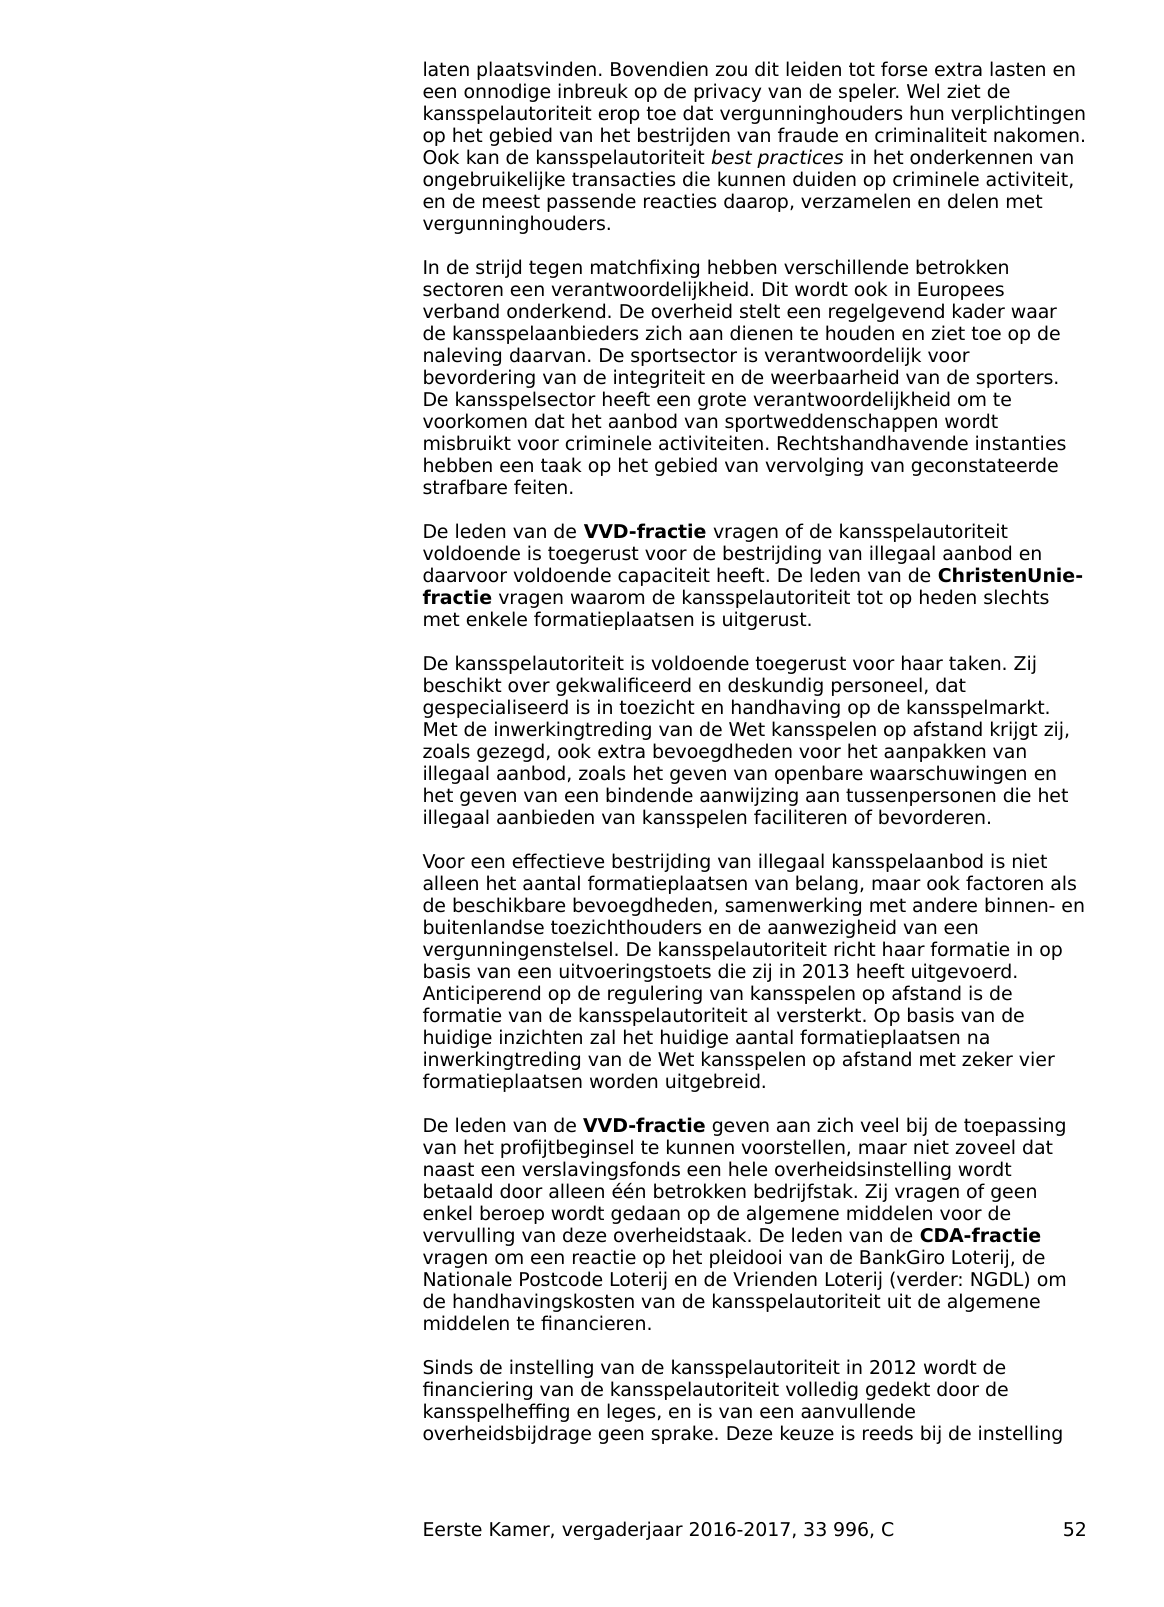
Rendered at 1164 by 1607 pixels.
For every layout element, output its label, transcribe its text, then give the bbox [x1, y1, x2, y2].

text De leden van de VVD-fractie vragen of de kansspelautoriteit voldoende is toegerust voor de bestrijding van illegaal aanbod en daarvoor voldoende capaciteit heeft. De leden van de ChristenUnie-fractie vragen waarom de kansspelautoriteit tot op heden slechts met enkele formatieplaatsen is uitgerust. [422, 521, 1087, 631]
text laten plaatsvinden. Bovendien zou dit leiden tot forse extra lasten en een onnodige inbreuk op de privacy van de speler. Wel ziet de kansspelautoriteit erop toe dat vergunninghouders hun verplichtingen op het gebied van het bestrijden van fraude en criminaliteit nakomen. Ook kan de kansspelautoriteit best practices in het onderkennen van ongebruikelijke transacties die kunnen duiden op criminele activiteit, en de meest passende reacties daarop, verzamelen en delen met vergunninghouders. [422, 59, 1087, 235]
text Sinds de instelling van de kansspelautoriteit in 2012 wordt de financiering van de kansspelautoriteit volledig gedekt door de kansspelheffing en leges, en is van een aanvullende overheidsbijdrage geen sprake. Deze keuze is reeds bij de instelling [422, 1357, 1087, 1445]
text In de strijd tegen matchfixing hebben verschillende betrokken sectoren een verantwoordelijkheid. Dit wordt ook in Europees verband onderkend. De overheid stelt een regelgevend kader waar de kansspelaanbieders zich aan dienen te houden en ziet toe op de naleving daarvan. De sportsector is verantwoordelijk voor bevordering van de integriteit en de weerbaarheid van de sporters. De kansspelsector heeft een grote verantwoordelijkheid om te voorkomen dat het aanbod van sportweddenschappen wordt misbruikt voor criminele activiteiten. Rechtshandhavende instanties hebben een taak op het gebied van vervolging van geconstateerde strafbare feiten. [422, 257, 1087, 499]
text De leden van de VVD-fractie geven aan zich veel bij de toepassing van het profijtbeginsel te kunnen voorstellen, maar niet zoveel dat naast een verslavingsfonds een hele overheidsinstelling wordt betaald door alleen één betrokken bedrijfstak. Zij vragen of geen enkel beroep wordt gedaan op de algemene middelen voor de vervulling van deze overheidstaak. De leden van de CDA-fractie vragen om een reactie op het pleidooi van de BankGiro Loterij, de Nationale Postcode Loterij en de Vrienden Loterij (verder: NGDL) om de handhavingskosten van de kansspelautoriteit uit de algemene middelen te financieren. [422, 1115, 1087, 1335]
text Voor een effectieve bestrijding van illegaal kansspelaanbod is niet alleen het aantal formatieplaatsen van belang, maar ook factoren als de beschikbare bevoegdheden, samenwerking met andere binnen- en buitenlandse toezichthouders en de aanwezigheid van een vergunningenstelsel. De kansspelautoriteit richt haar formatie in op basis van een uitvoeringstoets die zij in 2013 heeft uitgevoerd. Anticiperend op de regulering van kansspelen op afstand is de formatie van de kansspelautoriteit al versterkt. Op basis van de huidige inzichten zal het huidige aantal formatieplaatsen na inwerkingtreding van de Wet kansspelen op afstand met zeker vier formatieplaatsen worden uitgebreid. [422, 851, 1087, 1093]
text De kansspelautoriteit is voldoende toegerust voor haar taken. Zij beschikt over gekwalificeerd en deskundig personeel, dat gespecialiseerd is in toezicht en handhaving op de kansspelmarkt. Met de inwerkingtreding van de Wet kansspelen op afstand krijgt zij, zoals gezegd, ook extra bevoegdheden voor het aanpakken van illegaal aanbod, zoals het geven van openbare waarschuwingen en het geven van een bindende aanwijzing aan tussenpersonen die het illegaal aanbieden van kansspelen faciliteren of bevorderen. [422, 653, 1087, 829]
